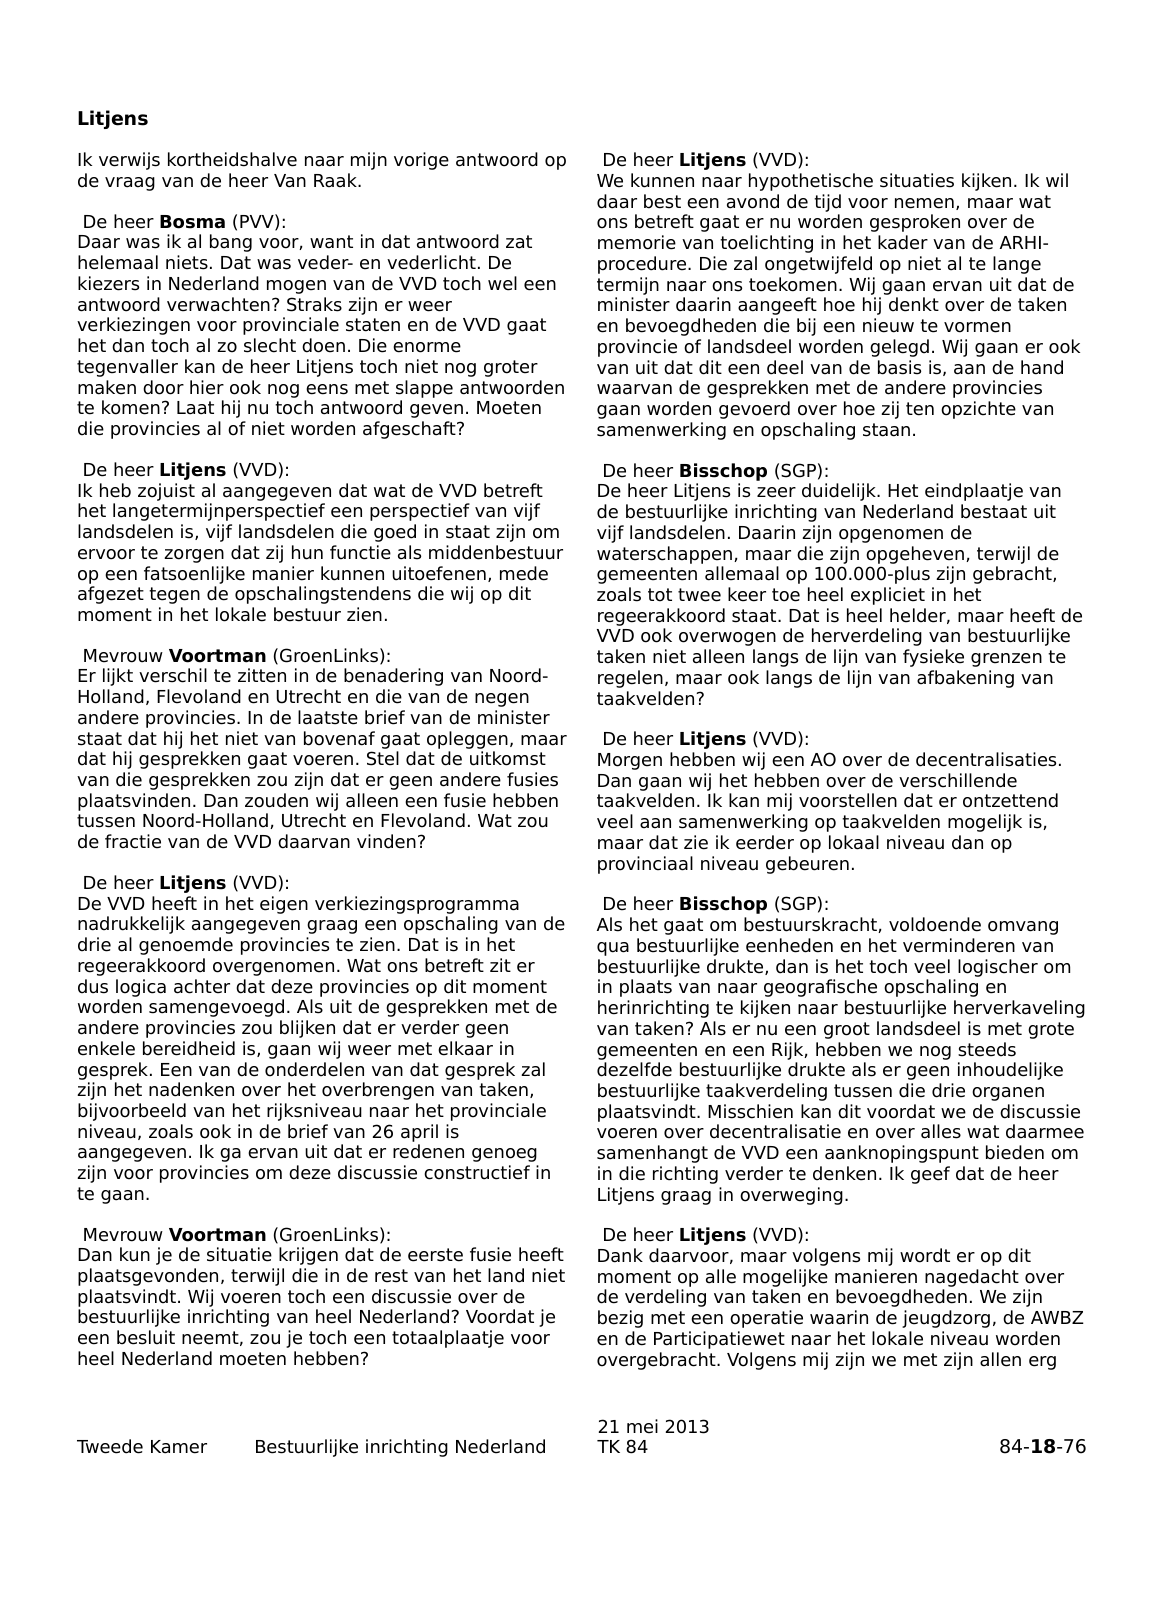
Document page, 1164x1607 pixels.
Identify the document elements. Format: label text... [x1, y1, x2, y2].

text De VVD heeft in het eigen verkiezingsprogramma nadrukkelijk aangegeven graag een opschaling van de drie al genoemde provincies te zien. Dat is in het regeerakkoord overgenomen. Wat ons betreft zit er dus logica achter dat deze provincies op dit moment worden samengevoegd. Als uit de gesprekken met de andere provincies zou blijken dat er verder geen enkele bereidheid is, gaan wij weer met elkaar in gesprek. Een van de onderdelen van dat gesprek zal zijn het nadenken over het overbrengen van taken, bijvoorbeeld van het rijksniveau naar het provinciale niveau, zoals ook in de brief van 26 april is aangegeven. Ik ga ervan uit dat er redenen genoeg zijn voor provincies om deze discussie constructief in te gaan. [77, 893, 567, 1204]
text De heer Litjens (VVD): [596, 729, 1087, 750]
text Als het gaat om bestuurskracht, voldoende omvang qua bestuurlijke eenheden en het verminderen van bestuurlijke drukte, dan is het toch veel logischer om in plaats van naar geografische opschaling en herinrichting te kijken naar bestuurlijke herverkaveling van taken? Als er nu een groot landsdeel is met grote gemeenten en een Rijk, hebben we nog steeds dezelfde bestuurlijke drukte als er geen inhoudelijke bestuurlijke taakverdeling tussen die drie organen plaatsvindt. Misschien kan dit voordat we de discussie voeren over decentralisatie en over alles wat daarmee samenhangt de VVD een aanknopingspunt bieden om in die richting verder te denken. Ik geef dat de heer Litjens graag in overweging. [596, 915, 1087, 1205]
text Mevrouw Voortman (GroenLinks): [77, 646, 567, 666]
text De heer Bosma (PVV): [77, 212, 567, 232]
text De heer Litjens (VVD): [596, 150, 1087, 171]
text Mevrouw Voortman (GroenLinks): [77, 1224, 567, 1245]
text De heer Bisschop (SGP): [596, 460, 1087, 481]
text Dank daarvoor, maar volgens mij wordt er op dit moment op alle mogelijke manieren nagedacht over de verdeling van taken en bevoegdheden. We zijn bezig met een operatie waarin de jeugdzorg, de AWBZ en de Participatiewet naar het lokale niveau worden overgebracht. Volgens mij zijn we met zijn allen erg [596, 1246, 1087, 1370]
text De heer Litjens (VVD): [596, 1225, 1087, 1246]
text Morgen hebben wij een AO over de decentralisaties. Dan gaan wij het hebben over de verschillende taakvelden. Ik kan mij voorstellen dat er ontzettend veel aan samenwerking op taakvelden mogelijk is, maar dat zie ik eerder op lokaal niveau dan op provinciaal niveau gebeuren. [596, 750, 1087, 874]
text Ik verwijs kortheidshalve naar mijn vorige antwoord op de vraag van de heer Van Raak. [77, 150, 567, 192]
text Er lijkt verschil te zitten in de benadering van Noord-Holland, Flevoland en Utrecht en die van de negen andere provincies. In de laatste brief van de minister staat dat hij het niet van bovenaf gaat opleggen, maar dat hij gesprekken gaat voeren. Stel dat de uitkomst van die gesprekken zou zijn dat er geen andere fusies plaatsvinden. Dan zouden wij alleen een fusie hebben tussen Noord-Holland, Utrecht en Flevoland. Wat zou de fractie van de VVD daarvan vinden? [77, 666, 567, 853]
text De heer Litjens (VVD): [77, 873, 567, 893]
text Daar was ik al bang voor, want in dat antwoord zat helemaal niets. Dat was veder- en vederlicht. De kiezers in Nederland mogen van de VVD toch wel een antwoord verwachten? Straks zijn er weer verkiezingen voor provinciale staten en de VVD gaat het dan toch al zo slecht doen. Die enorme tegenvaller kan de heer Litjens toch niet nog groter maken door hier ook nog eens met slappe antwoorden te komen? Laat hij nu toch antwoord geven. Moeten die provincies al of niet worden afgeschaft? [77, 232, 567, 440]
text De heer Litjens (VVD): [77, 460, 567, 480]
text Dan kun je de situatie krijgen dat de eerste fusie heeft plaatsgevonden, terwijl die in de rest van het land niet plaatsvindt. Wij voeren toch een discussie over de bestuurlijke inrichting van heel Nederland? Voordat je een besluit neemt, zou je toch een totaalplaatje voor heel Nederland moeten hebben? [77, 1245, 567, 1369]
text De heer Litjens is zeer duidelijk. Het eindplaatje van de bestuurlijke inrichting van Nederland bestaat uit vijf landsdelen. Daarin zijn opgenomen de waterschappen, maar die zijn opgeheven, terwijl de gemeenten allemaal op 100.000-plus zijn gebracht, zoals tot twee keer toe heel expliciet in het regeerakkoord staat. Dat is heel helder, maar heeft de VVD ook overwogen de herverdeling van bestuurlijke taken niet alleen langs de lijn van fysieke grenzen te regelen, maar ook langs de lijn van afbakening van taakvelden? [596, 481, 1087, 709]
text De heer Bisschop (SGP): [596, 894, 1087, 915]
text We kunnen naar hypothetische situaties kijken. Ik wil daar best een avond de tijd voor nemen, maar wat ons betreft gaat er nu worden gesproken over de memorie van toelichting in het kader van de ARHI-procedure. Die zal ongetwijfeld op niet al te lange termijn naar ons toekomen. Wij gaan ervan uit dat de minister daarin aangeeft hoe hij denkt over de taken en bevoegdheden die bij een nieuw te vormen provincie of landsdeel worden gelegd. Wij gaan er ook van uit dat dit een deel van de basis is, aan de hand waarvan de gesprekken met de andere provincies gaan worden gevoerd over hoe zij ten opzichte van samenwerking en opschaling staan. [596, 171, 1087, 440]
text Ik heb zojuist al aangegeven dat wat de VVD betreft het langetermijnperspectief een perspectief van vijf landsdelen is, vijf landsdelen die goed in staat zijn om ervoor te zorgen dat zij hun functie als middenbestuur op een fatsoenlijke manier kunnen uitoefenen, mede afgezet tegen de opschalingstendens die wij op dit moment in het lokale bestuur zien. [77, 480, 567, 626]
